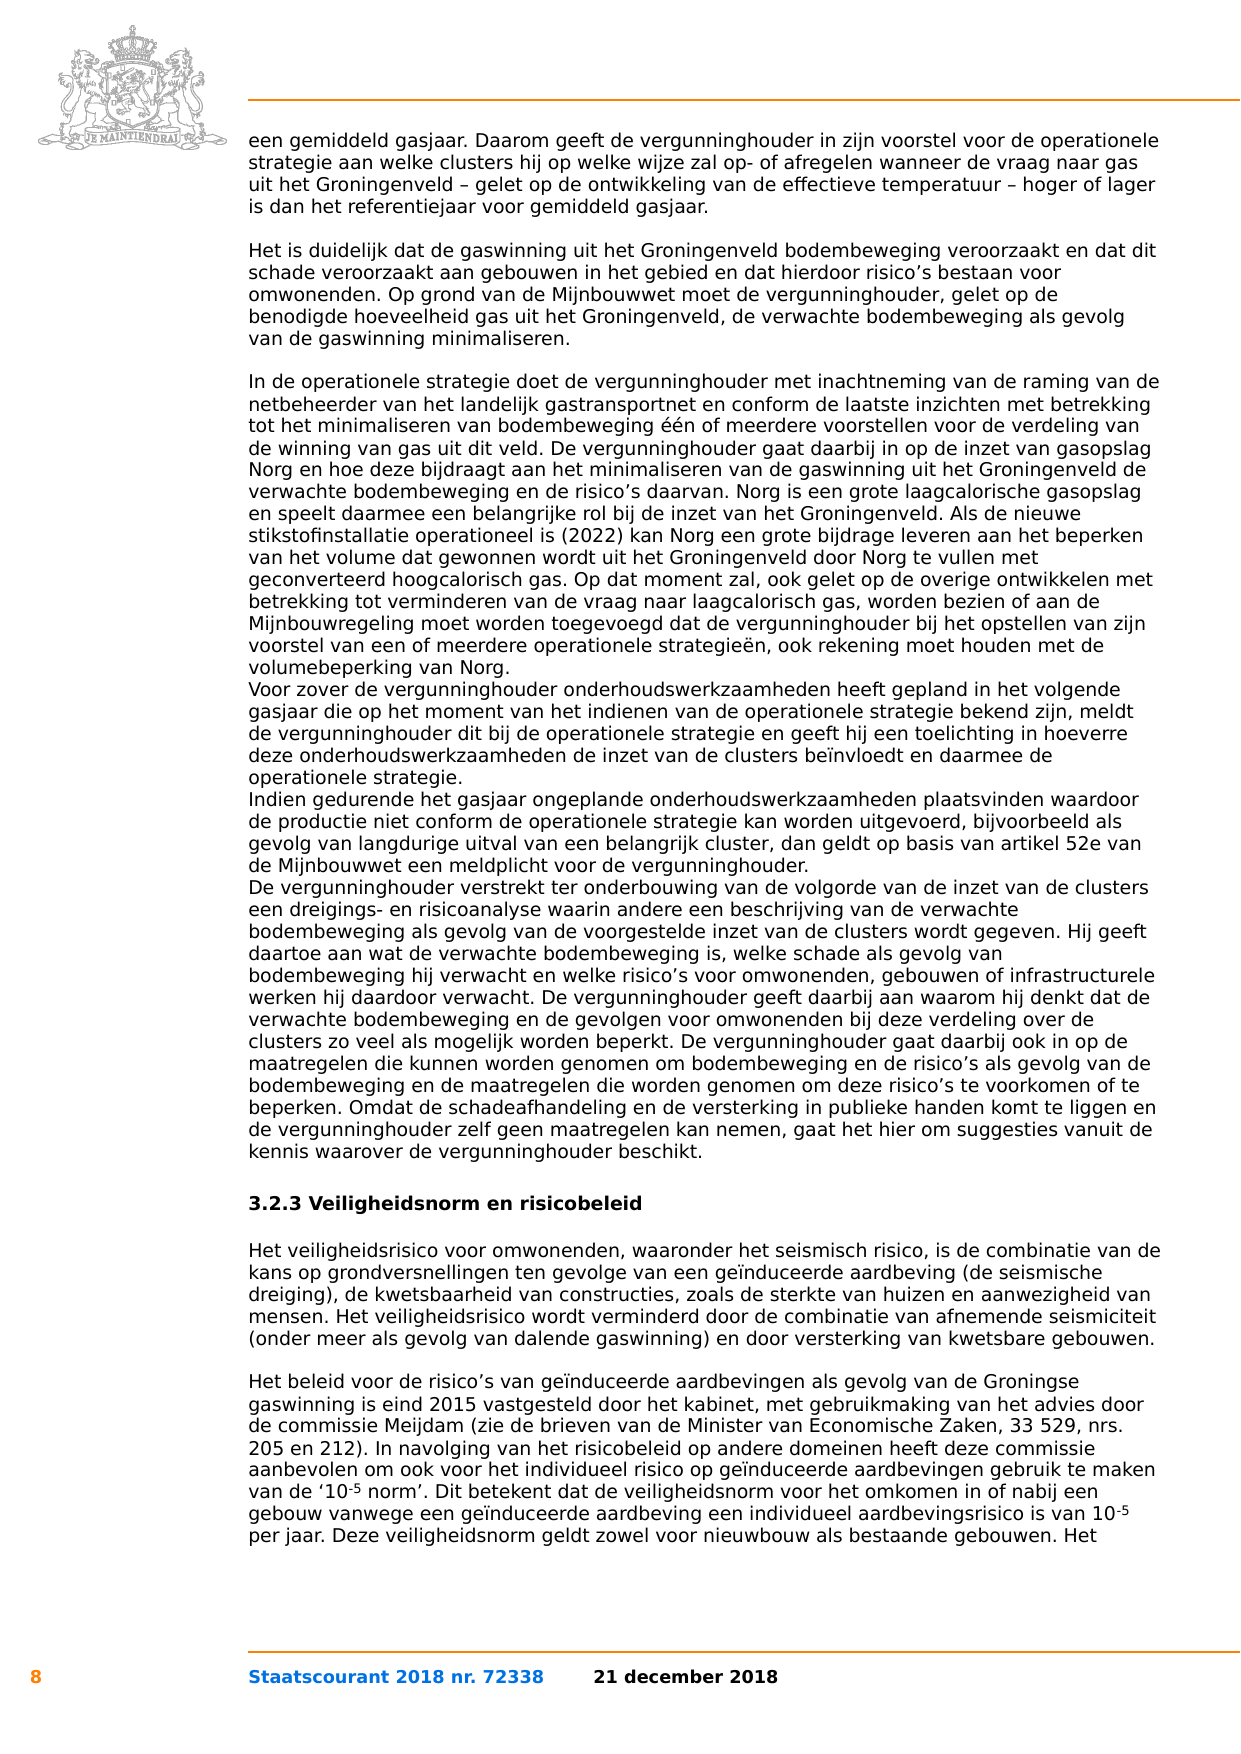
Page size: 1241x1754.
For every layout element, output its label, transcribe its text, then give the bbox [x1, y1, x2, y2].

text Het beleid voor de risico’s van geïnduceerde aardbevingen als gevolg van de Groningse gaswinning is eind 2015 vastgesteld door het kabinet, met gebruikmaking van het advies door de commissie Meijdam (zie de brieven van de Minister van Economische Zaken, 33 529, nrs. 205 en 212). In navolging van het risicobeleid op andere domeinen heeft deze commissie aanbevolen om ook voor het individueel risico op geïnduceerde aardbevingen gebruik te maken van de ‘10-5 norm’. Dit betekent dat de veiligheidsnorm voor het omkomen in of nabij een gebouw vanwege een geïnduceerde aardbeving een individueel aardbevingsrisico is van 10-5 per jaar. Deze veiligheidsnorm geldt zowel voor nieuwbouw als bestaande gebouwen. Het [248, 1371, 1163, 1547]
text Het veiligheidsrisico voor omwonenden, waaronder het seismisch risico, is de combinatie van de kans op grondversnellingen ten gevolge van een geïnduceerde aardbeving (de seismische dreiging), de kwetsbaarheid van constructies, zoals de sterkte van huizen en aanwezigheid van mensen. Het veiligheidsrisico wordt verminderd door de combinatie van afnemende seismiciteit (onder meer als gevolg van dalende gaswinning) en door versterking van kwetsbare gebouwen. [248, 1240, 1163, 1349]
text Indien gedurende het gasjaar ongeplande onderhoudswerkzaamheden plaatsvinden waardoor de productie niet conform de operationele strategie kan worden uitgevoerd, bijvoorbeeld als gevolg van langdurige uitval van een belangrijk cluster, dan geldt op basis van artikel 52e van de Mijnbouwwet een meldplicht voor de vergunninghouder. [248, 789, 1163, 877]
text een gemiddeld gasjaar. Daarom geeft de vergunninghouder in zijn voorstel voor de operationele strategie aan welke clusters hij op welke wijze zal op- of afregelen wanneer de vraag naar gas uit het Groningenveld – gelet op de ontwikkeling van de effectieve temperatuur – hoger of lager is dan het referentiejaar voor gemiddeld gasjaar. [248, 130, 1163, 218]
text De vergunninghouder verstrekt ter onderbouwing van de volgorde van de inzet van de clusters een dreigings- en risicoanalyse waarin andere een beschrijving van de verwachte bodembeweging als gevolg van de voorgestelde inzet van de clusters wordt gegeven. Hij geeft daartoe aan wat de verwachte bodembeweging is, welke schade als gevolg van bodembeweging hij verwacht en welke risico’s voor omwonenden, gebouwen of infrastructurele werken hij daardoor verwacht. De vergunninghouder geeft daarbij aan waarom hij denkt dat de verwachte bodembeweging en de gevolgen voor omwonenden bij deze verdeling over de clusters zo veel als mogelijk worden beperkt. De vergunninghouder gaat daarbij ook in op de maatregelen die kunnen worden genomen om bodembeweging en de risico’s als gevolg van de bodembeweging en de maatregelen die worden genomen om deze risico’s te voorkomen of te beperken. Omdat de schadeafhandeling en de versterking in publieke handen komt te liggen en de vergunninghouder zelf geen maatregelen kan nemen, gaat het hier om suggesties vanuit de kennis waarover de vergunninghouder beschikt. [248, 877, 1163, 1163]
subtitle 3.2.3 Veiligheidsnorm en risicobeleid [248, 1193, 1163, 1215]
text Het is duidelijk dat de gaswinning uit het Groningenveld bodembeweging veroorzaakt en dat dit schade veroorzaakt aan gebouwen in het gebied en dat hierdoor risico’s bestaan voor omwonenden. Op grond van de Mijnbouwwet moet de vergunninghouder, gelet op de benodigde hoeveelheid gas uit het Groningenveld, de verwachte bodembeweging als gevolg van de gaswinning minimaliseren. [248, 240, 1163, 349]
text Voor zover de vergunninghouder onderhoudswerkzaamheden heeft gepland in het volgende gasjaar die op het moment van het indienen van de operationele strategie bekend zijn, meldt de vergunninghouder dit bij de operationele strategie en geeft hij een toelichting in hoeverre deze onderhoudswerkzaamheden de inzet van de clusters beïnvloedt en daarmee de operationele strategie. [248, 679, 1163, 789]
picture [38, 25, 227, 150]
text In de operationele strategie doet de vergunninghouder met inachtneming van de raming van de netbeheerder van het landelijk gastransportnet en conform de laatste inzichten met betrekking tot het minimaliseren van bodembeweging één of meerdere voorstellen voor de verdeling van de winning van gas uit dit veld. De vergunninghouder gaat daarbij in op de inzet van gasopslag Norg en hoe deze bijdraagt aan het minimaliseren van de gaswinning uit het Groningenveld de verwachte bodembeweging en de risico’s daarvan. Norg is een grote laagcalorische gasopslag en speelt daarmee een belangrijke rol bij de inzet van het Groningenveld. Als de nieuwe stikstofinstallatie operationeel is (2022) kan Norg een grote bijdrage leveren aan het beperken van het volume dat gewonnen wordt uit het Groningenveld door Norg te vullen met geconverteerd hoogcalorisch gas. Op dat moment zal, ook gelet op de overige ontwikkelen met betrekking tot verminderen van de vraag naar laagcalorisch gas, worden bezien of aan de Mijnbouwregeling moet worden toegevoegd dat de vergunninghouder bij het opstellen van zijn voorstel van een of meerdere operationele strategieën, ook rekening moet houden met de volumebeperking van Norg. [248, 371, 1163, 679]
